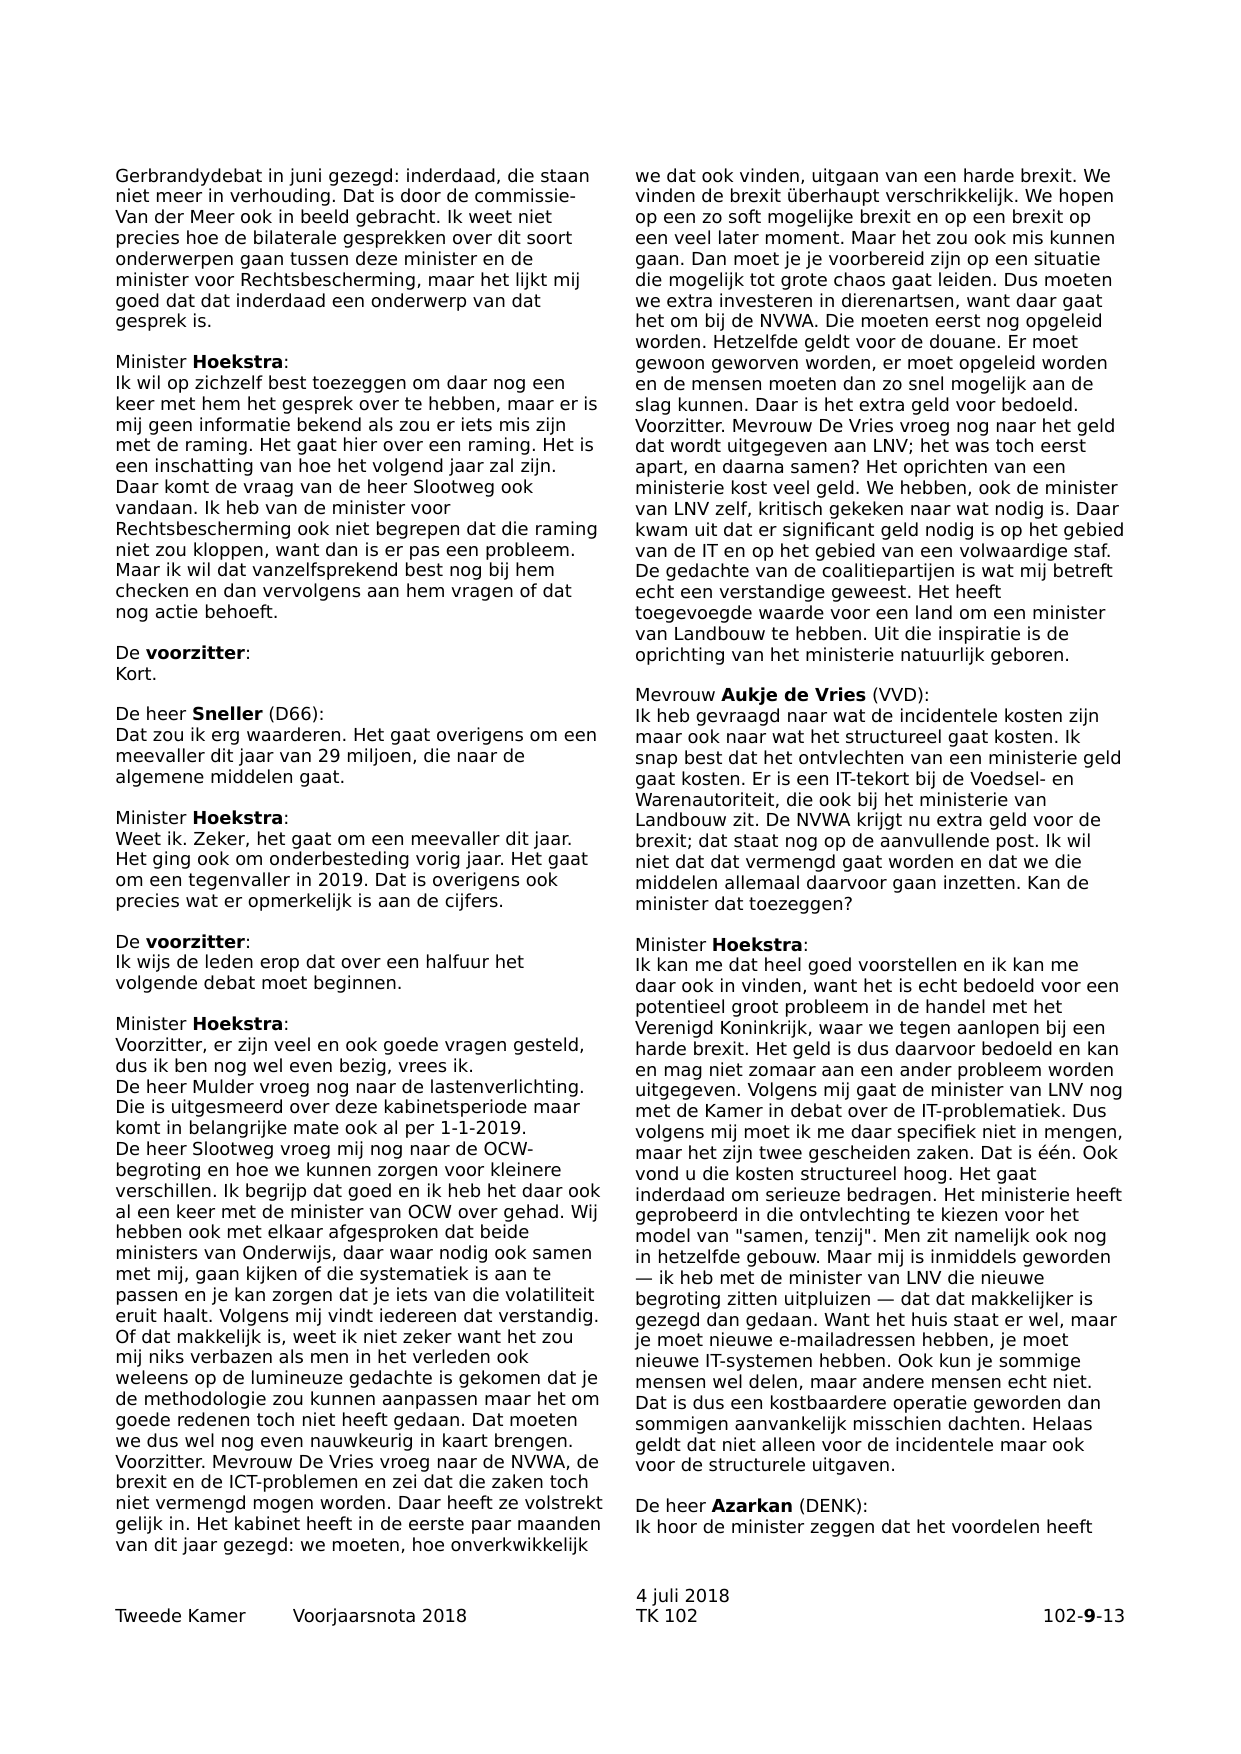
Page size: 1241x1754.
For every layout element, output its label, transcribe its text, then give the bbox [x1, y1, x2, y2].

text Voorzitter, er zijn veel en ook goede vragen gesteld, dus ik ben nog wel even bezig, vrees ik. [115, 1035, 605, 1076]
text Minister Hoekstra: [115, 1014, 605, 1035]
text Minister Hoekstra: [115, 352, 605, 373]
text De voorzitter: [115, 643, 605, 663]
text Ik wil op zichzelf best toezeggen om daar nog een keer met hem het gesprek over te hebben, maar er is mij geen informatie bekend als zou er iets mis zijn met de raming. Het gaat hier over een raming. Het is een inschatting van hoe het volgend jaar zal zijn. Daar komt de vraag van de heer Slootweg ook vandaan. Ik heb van de minister voor Rechtsbescherming ook niet begrepen dat die raming niet zou kloppen, want dan is er pas een probleem. Maar ik wil dat vanzelfsprekend best nog bij hem checken en dan vervolgens aan hem vragen of dat nog actie behoeft. [115, 373, 605, 623]
text Ik wijs de leden erop dat over een halfuur het volgende debat moet beginnen. [115, 952, 605, 994]
text Weet ik. Zeker, het gaat om een meevaller dit jaar. Het ging ook om onderbesteding vorig jaar. Het gaat om een tegenvaller in 2019. Dat is overigens ook precies wat er opmerkelijk is aan de cijfers. [115, 828, 605, 912]
text Mevrouw Aukje de Vries (VVD): [635, 685, 1125, 706]
text De heer Sneller (D66): [115, 704, 605, 725]
text Gerbrandydebat in juni gezegd: inderdaad, die staan niet meer in verhouding. Dat is door de commissie-Van der Meer ook in beeld gebracht. Ik weet niet precies hoe de bilaterale gesprekken over dit soort onderwerpen gaan tussen deze minister en de minister voor Rechtsbescherming, maar het lijkt mij goed dat dat inderdaad een onderwerp van dat gesprek is. [115, 165, 605, 332]
text De heer Mulder vroeg nog naar de lastenverlichting. Die is uitgesmeerd over deze kabinetsperiode maar komt in belangrijke mate ook al per 1-1-2019. [115, 1076, 605, 1139]
text De heer Slootweg vroeg mij nog naar de OCW-begroting en hoe we kunnen zorgen voor kleinere verschillen. Ik begrijp dat goed en ik heb het daar ook al een keer met de minister van OCW over gehad. Wij hebben ook met elkaar afgesproken dat beide ministers van Onderwijs, daar waar nodig ook samen met mij, gaan kijken of die systematiek is aan te passen en je kan zorgen dat je iets van die volatiliteit eruit haalt. Volgens mij vindt iedereen dat verstandig. Of dat makkelijk is, weet ik niet zeker want het zou mij niks verbazen als men in het verleden ook weleens op de lumineuze gedachte is gekomen dat je de methodologie zou kunnen aanpassen maar het om goede redenen toch niet heeft gedaan. Dat moeten we dus wel nog even nauwkeurig in kaart brengen. [115, 1139, 605, 1451]
text Ik kan me dat heel goed voorstellen en ik kan me daar ook in vinden, want het is echt bedoeld voor een potentieel groot probleem in de handel met het Verenigd Koninkrijk, waar we tegen aanlopen bij een harde brexit. Het geld is dus daarvoor bedoeld en kan en mag niet zomaar aan een ander probleem worden uitgegeven. Volgens mij gaat de minister van LNV nog met de Kamer in debat over de IT-problematiek. Dus volgens mij moet ik me daar specifiek niet in mengen, maar het zijn twee gescheiden zaken. Dat is één. Ook vond u die kosten structureel hoog. Het gaat inderdaad om serieuze bedragen. Het ministerie heeft geprobeerd in die ontvlechting te kiezen voor het model van "samen, tenzij". Men zit namelijk ook nog in hetzelfde gebouw. Maar mij is inmiddels geworden — ik heb met de minister van LNV die nieuwe begroting zitten uitpluizen — dat dat makkelijker is gezegd dan gedaan. Want het huis staat er wel, maar je moet nieuwe e-mailadressen hebben, je moet nieuwe IT-systemen hebben. Ook kun je sommige mensen wel delen, maar andere mensen echt niet. Dat is dus een kostbaardere operatie geworden dan sommigen aanvankelijk misschien dachten. Helaas geldt dat niet alleen voor de incidentele maar ook voor de structurele uitgaven. [635, 955, 1125, 1476]
text we dat ook vinden, uitgaan van een harde brexit. We vinden de brexit überhaupt verschrikkelijk. We hopen op een zo soft mogelijke brexit en op een brexit op een veel later moment. Maar het zou ook mis kunnen gaan. Dan moet je je voorbereid zijn op een situatie die mogelijk tot grote chaos gaat leiden. Dus moeten we extra investeren in dierenartsen, want daar gaat het om bij de NVWA. Die moeten eerst nog opgeleid worden. Hetzelfde geldt voor de douane. Er moet gewoon geworven worden, er moet opgeleid worden en de mensen moeten dan zo snel mogelijk aan de slag kunnen. Daar is het extra geld voor bedoeld. [635, 165, 1125, 415]
text Dat zou ik erg waarderen. Het gaat overigens om een meevaller dit jaar van 29 miljoen, die naar de algemene middelen gaat. [115, 725, 605, 787]
text Minister Hoekstra: [635, 934, 1125, 955]
text Ik hoor de minister zeggen dat het voordelen heeft [635, 1517, 1125, 1537]
text Voorzitter. Mevrouw De Vries vroeg nog naar het geld dat wordt uitgegeven aan LNV; het was toch eerst apart, en daarna samen? Het oprichten van een ministerie kost veel geld. We hebben, ook de minister van LNV zelf, kritisch gekeken naar wat nodig is. Daar kwam uit dat er significant geld nodig is op het gebied van de IT en op het gebied van een volwaardige staf. De gedachte van de coalitiepartijen is wat mij betreft echt een verstandige geweest. Het heeft toegevoegde waarde voor een land om een minister van Landbouw te hebben. Uit die inspiratie is de oprichting van het ministerie natuurlijk geboren. [635, 415, 1125, 665]
text De voorzitter: [115, 932, 605, 952]
text Ik heb gevraagd naar wat de incidentele kosten zijn maar ook naar wat het structureel gaat kosten. Ik snap best dat het ontvlechten van een ministerie geld gaat kosten. Er is een IT-tekort bij de Voedsel- en Warenautoriteit, die ook bij het ministerie van Landbouw zit. De NVWA krijgt nu extra geld voor de brexit; dat staat nog op de aanvullende post. Ik wil niet dat dat vermengd gaat worden en dat we die middelen allemaal daarvoor gaan inzetten. Kan de minister dat toezeggen? [635, 706, 1125, 914]
text Kort. [115, 663, 605, 684]
text De heer Azarkan (DENK): [635, 1496, 1125, 1517]
text Minister Hoekstra: [115, 807, 605, 828]
text Voorzitter. Mevrouw De Vries vroeg naar de NVWA, de brexit en de ICT-problemen en zei dat die zaken toch niet vermengd mogen worden. Daar heeft ze volstrekt gelijk in. Het kabinet heeft in de eerste paar maanden van dit jaar gezegd: we moeten, hoe onverkwikkelijk [115, 1451, 605, 1556]
